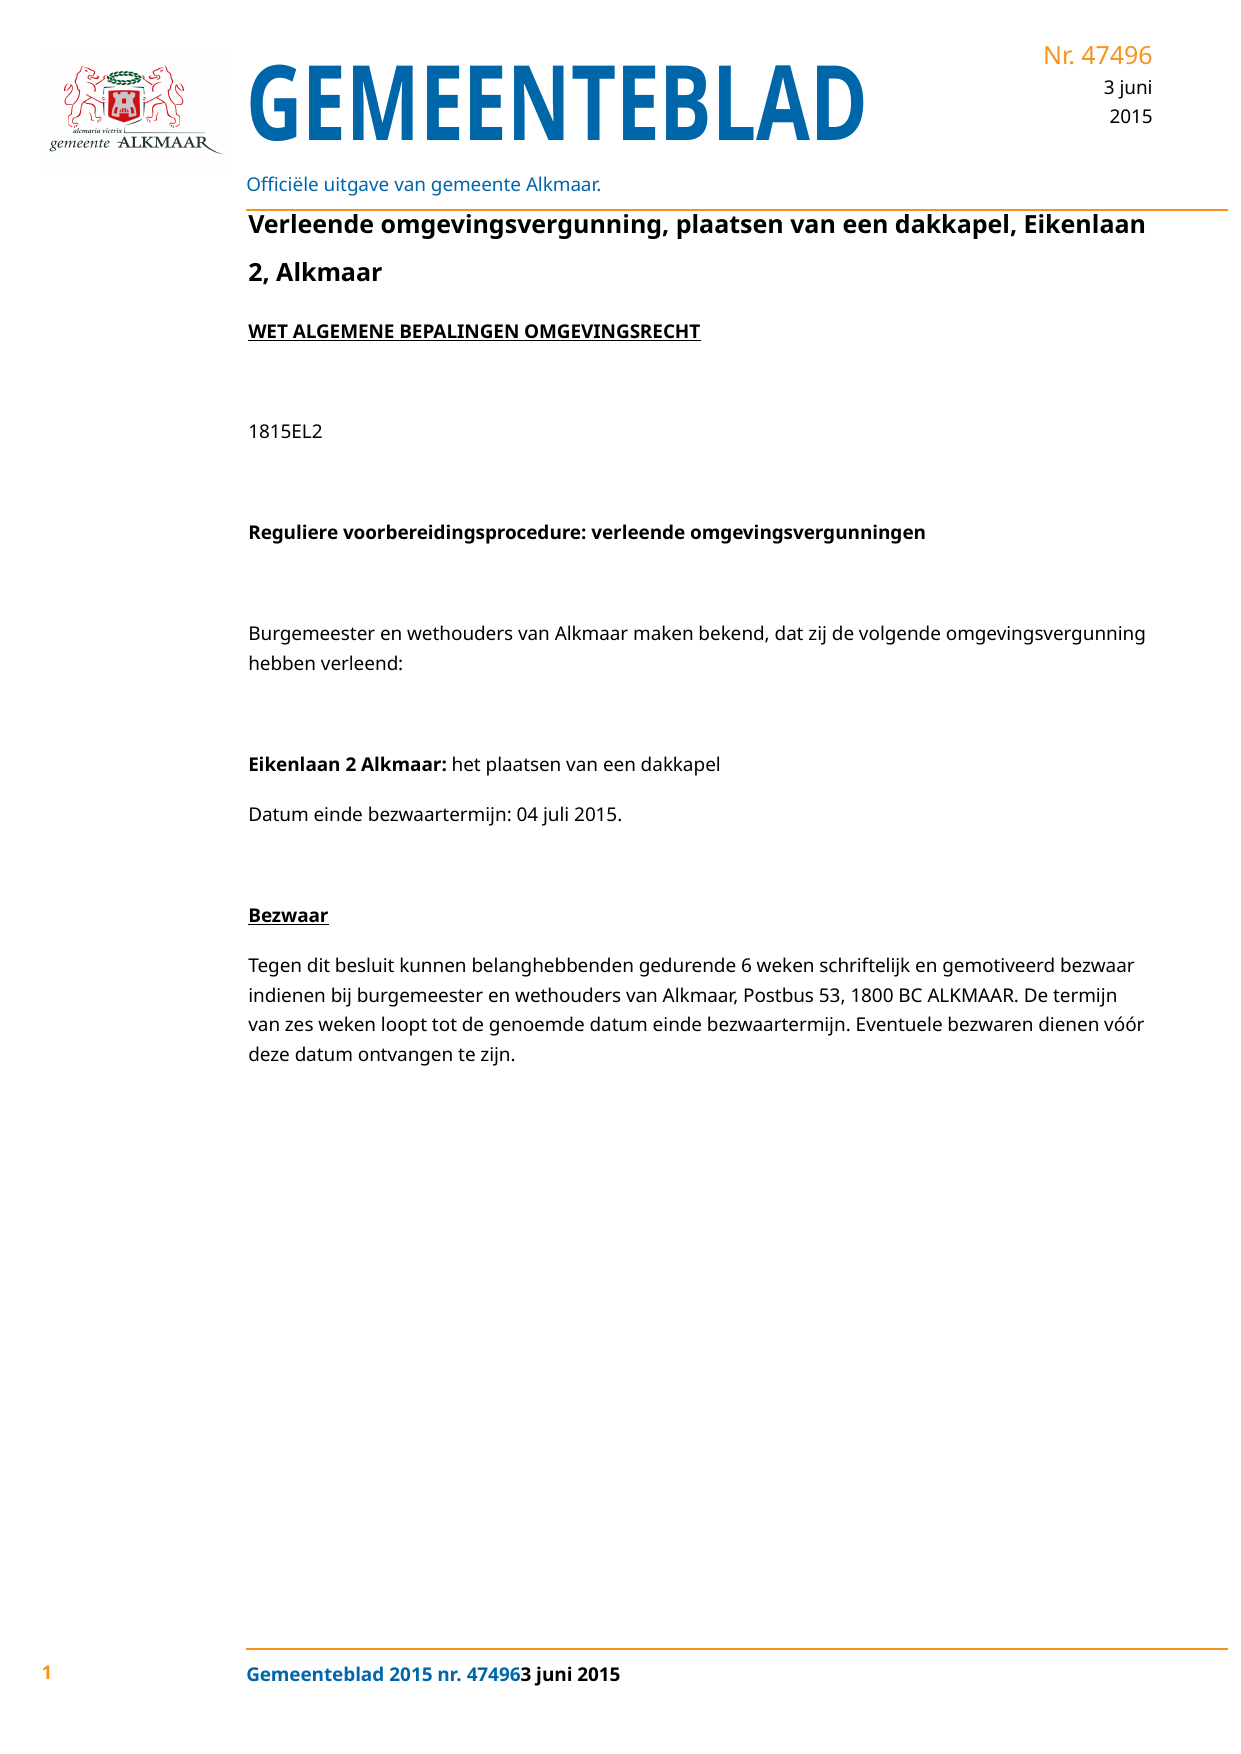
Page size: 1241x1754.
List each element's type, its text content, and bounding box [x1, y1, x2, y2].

text Burgemeester en wethouders van Alkmaar maken bekend, dat zij de volgende omgevingsvergunning hebben verleend: [248, 620, 1152, 676]
picture [41, 47, 231, 172]
text WET ALGEMENE BEPALINGEN OMGEVINGSRECHT [248, 318, 1152, 344]
text Bezwaar [248, 902, 1152, 928]
text Tegen dit besluit kunnen belanghebbenden gedurende 6 weken schriftelijk en gemotiveerd bezwaar indienen bij burgemeester en wethouders van Alkmaar, Postbus 53, 1800 BC ALKMAAR. De termijn van zes weken loopt tot de genoemde datum einde bezwaartermijn. Eventuele bezwaren dienen vóór deze datum ontvangen te zijn. [248, 952, 1152, 1067]
text Verleende omgevingsvergunning, plaatsen van een dakkapel, Eikenlaan 2, Alkmaar [248, 211, 1152, 288]
text Eikenlaan 2 Alkmaar: het plaatsen van een dakkapel [248, 751, 1152, 777]
text Reguliere voorbereidingsprocedure: verleende omgevingsvergunningen [248, 519, 1152, 545]
text 1815EL2 [248, 419, 1152, 444]
text Datum einde bezwaartermijn: 04 juli 2015. [248, 801, 1152, 827]
